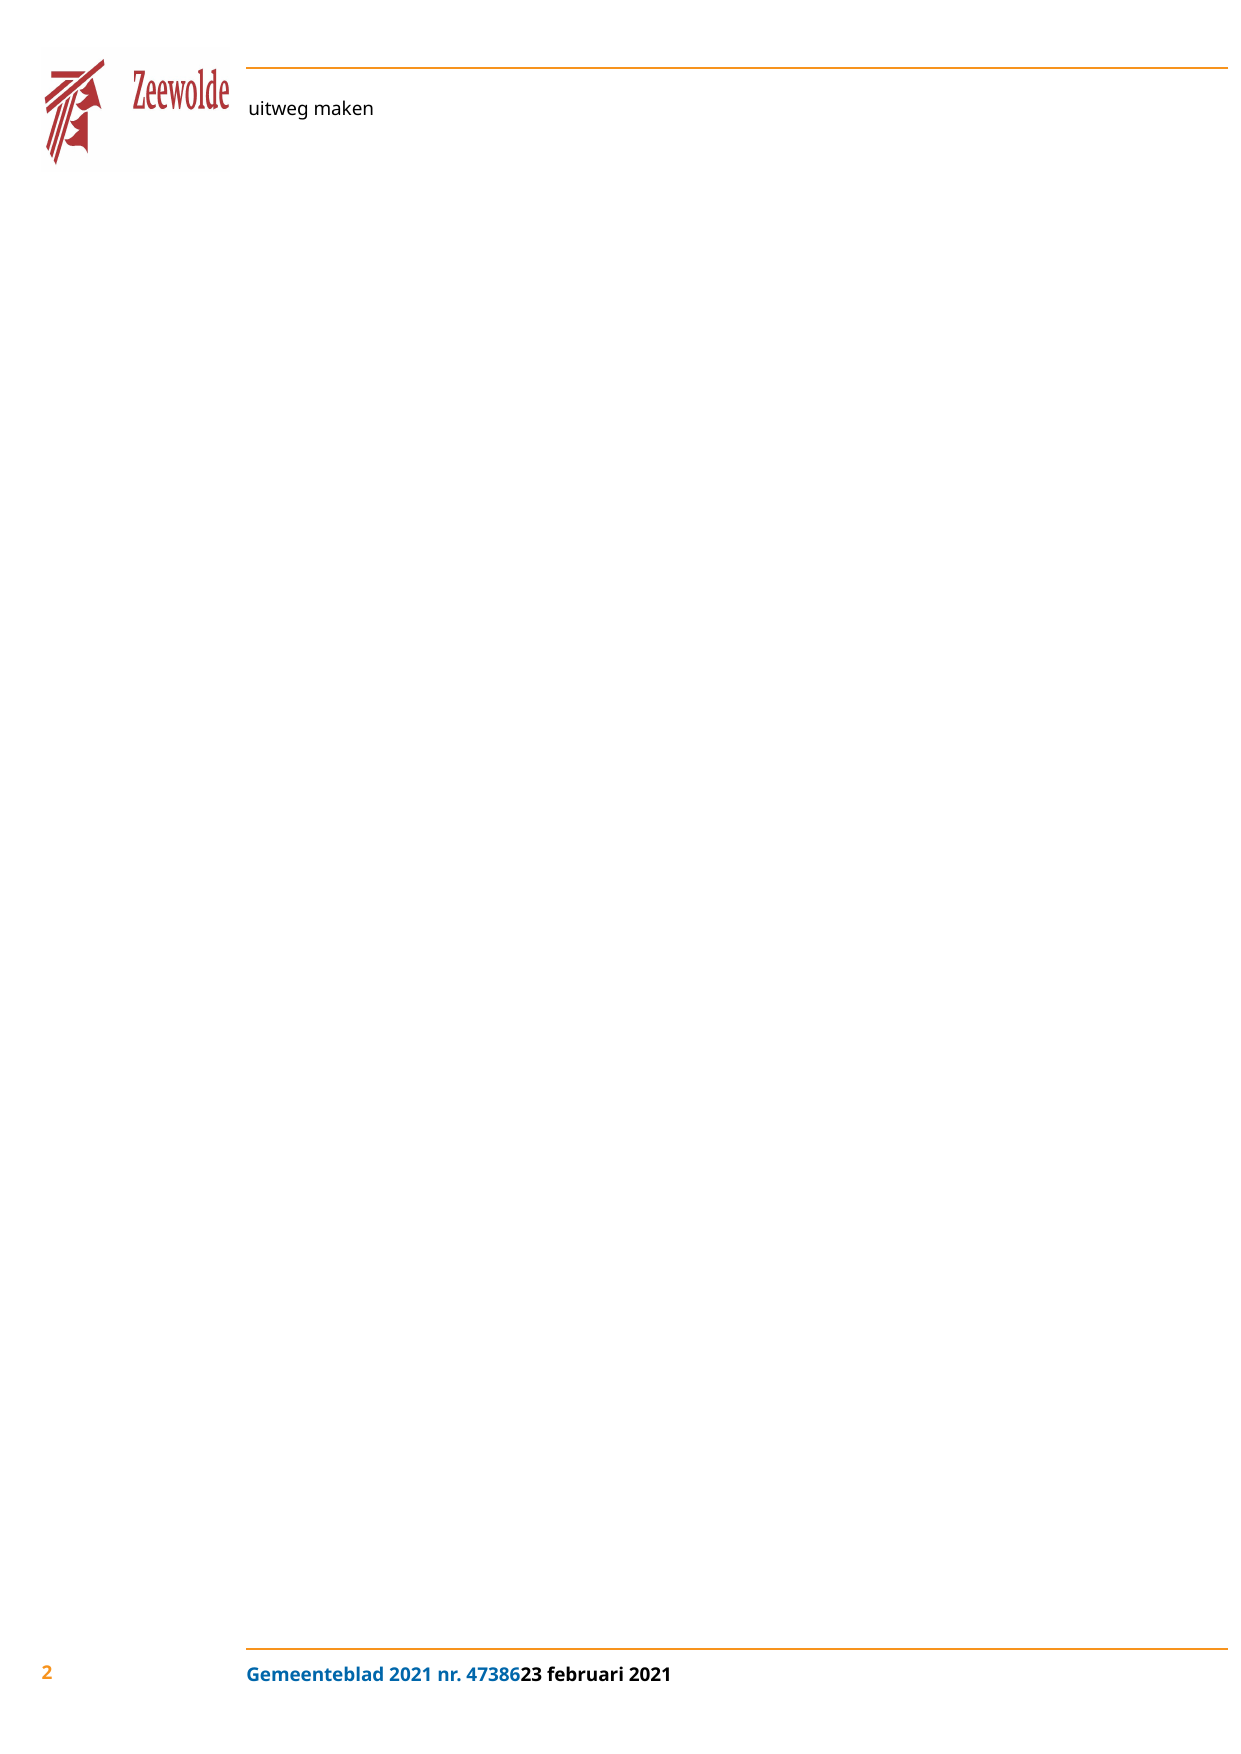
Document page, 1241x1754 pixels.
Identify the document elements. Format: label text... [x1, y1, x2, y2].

picture [41, 47, 231, 172]
text uitweg maken [248, 95, 1152, 121]
